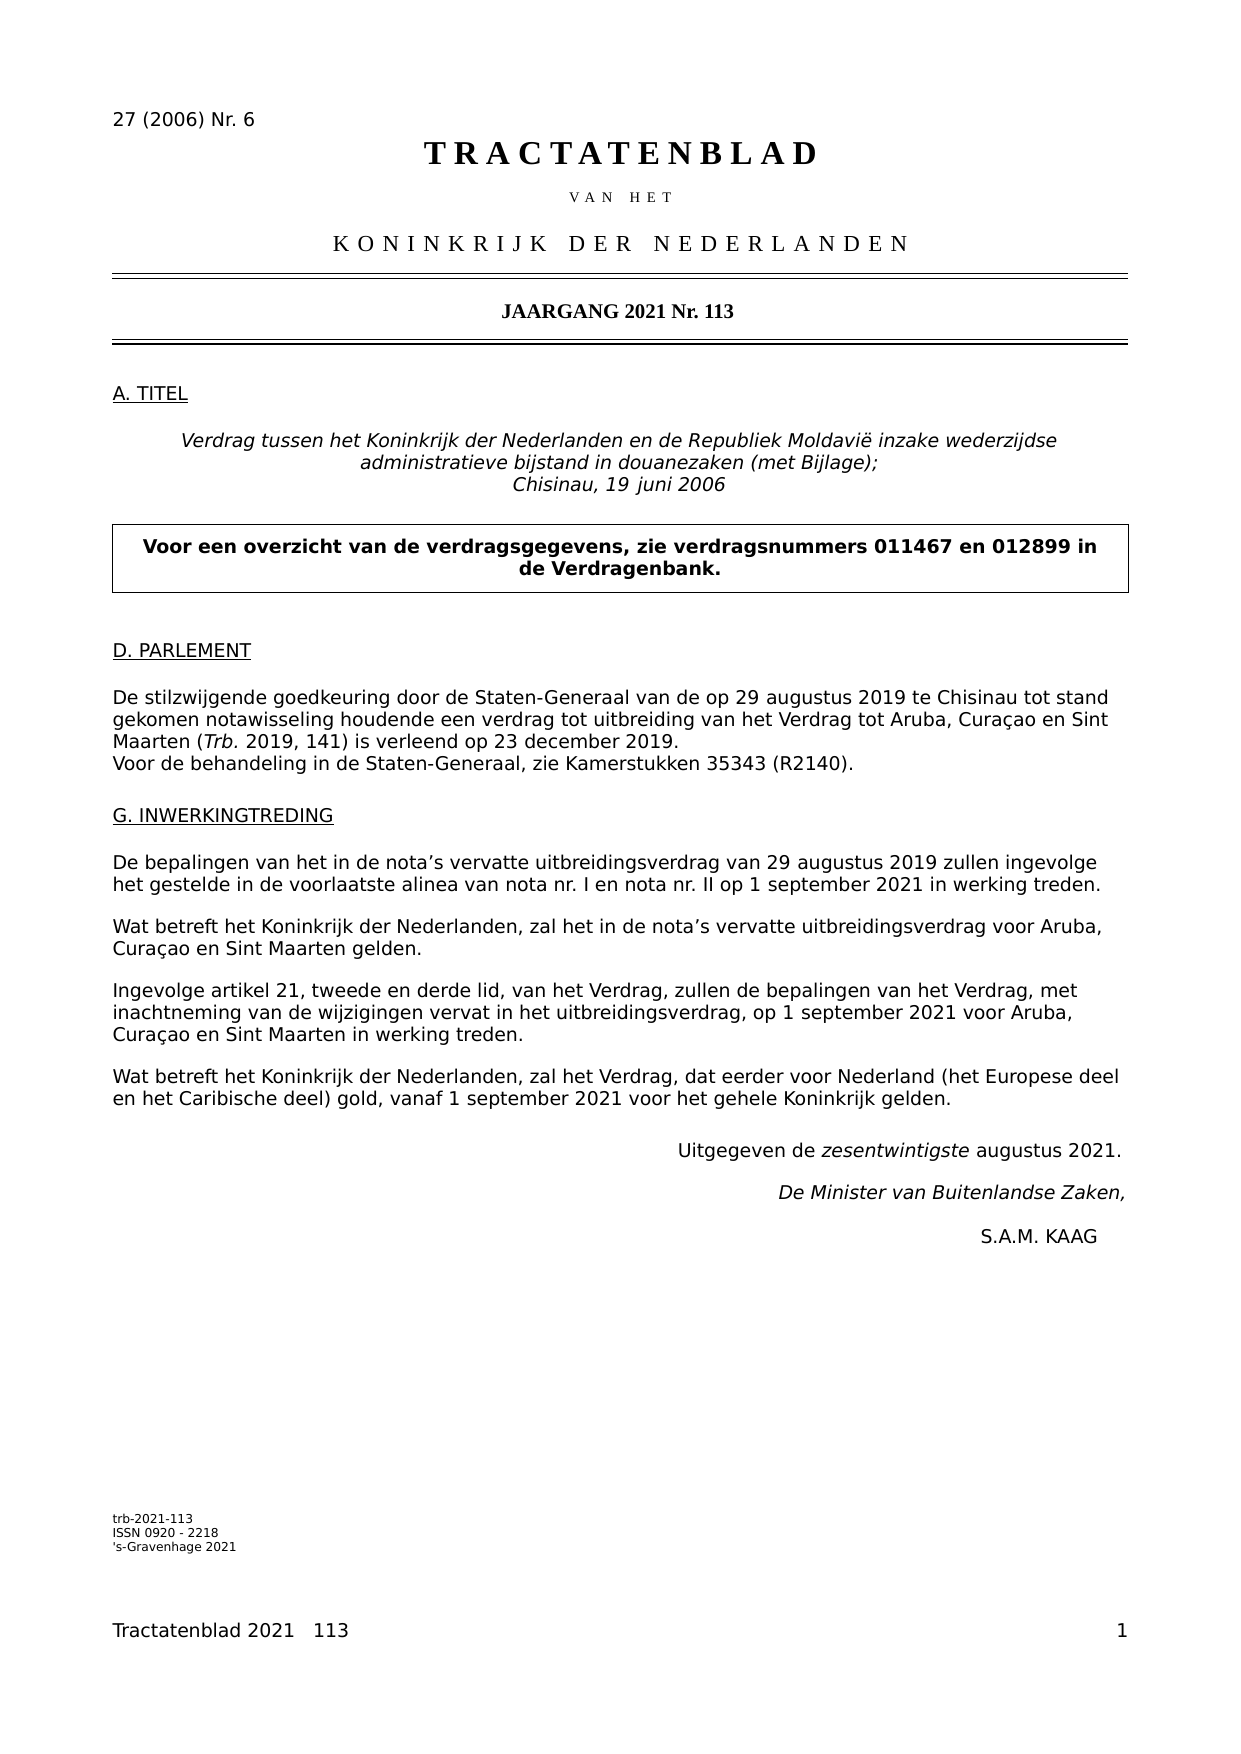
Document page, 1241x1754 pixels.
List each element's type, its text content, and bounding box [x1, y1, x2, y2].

text De stilzwijgende goedkeuring door de Staten-Generaal van de op 29 augustus 2019 te Chisinau tot stand gekomen notawisseling houdende een verdrag tot uitbreiding van het Verdrag tot Aruba, Curaçao en Sint Maarten (Trb. 2019, 141) is verleend op 23 december 2019. [112, 687, 1128, 753]
text KONINKRIJK DER NEDERLANDEN [112, 229, 1128, 256]
text Chisinau, 19 juni 2006 [112, 474, 1128, 496]
text Verdrag tussen het Koninkrijk der Nederlanden en de Republiek Moldavië inzake wederzijdse administratieve bijstand in douanezaken (met Bijlage); [112, 430, 1128, 474]
text VAN HET [112, 189, 1128, 206]
text 's-Gravenhage 2021 [112, 1540, 346, 1554]
text Wat betreft het Koninkrijk der Nederlanden, zal het Verdrag, dat eerder voor Nederland (het Europese deel en het Caribische deel) gold, vanaf 1 september 2021 voor het gehele Koninkrijk gelden. [112, 1066, 1128, 1110]
text De Minister van Buitenlandse Zaken, S.A.M. KAAG [112, 1182, 1128, 1248]
text JAARGANG 2021 Nr. 113 [112, 299, 1128, 323]
text De bepalingen van het in de nota’s vervatte uitbreidingsverdrag van 29 augustus 2019 zullen ingevolge het gestelde in de voorlaatste alinea van nota nr. I en nota nr. II op 1 september 2021 in werking treden. [112, 852, 1128, 896]
subtitle A. TITEL [112, 383, 1128, 405]
text Uitgegeven de zesentwintigste augustus 2021. [112, 1140, 1128, 1162]
text Wat betreft het Koninkrijk der Nederlanden, zal het in de nota’s vervatte uitbreidingsverdrag voor Aruba, Curaçao en Sint Maarten gelden. [112, 916, 1128, 960]
text Voor de behandeling in de Staten-Generaal, zie Kamerstukken 35343 (R2140). [112, 753, 1128, 775]
text Ingevolge artikel 21, tweede en derde lid, van het Verdrag, zullen de bepalingen van het Verdrag, met inachtneming van de wijzigingen vervat in het uitbreidingsverdrag, op 1 september 2021 voor Aruba, Curaçao en Sint Maarten in werking treden. [112, 980, 1128, 1046]
text 27 (2006) Nr. 6 [112, 109, 1128, 131]
text trb-2021-113 [112, 1512, 346, 1526]
subtitle D. PARLEMENT [112, 640, 1128, 662]
text ISSN 0920 - 2218 [112, 1526, 346, 1540]
subtitle G. INWERKINGTREDING [112, 805, 1128, 827]
text TRACTATENBLAD [112, 133, 1128, 172]
